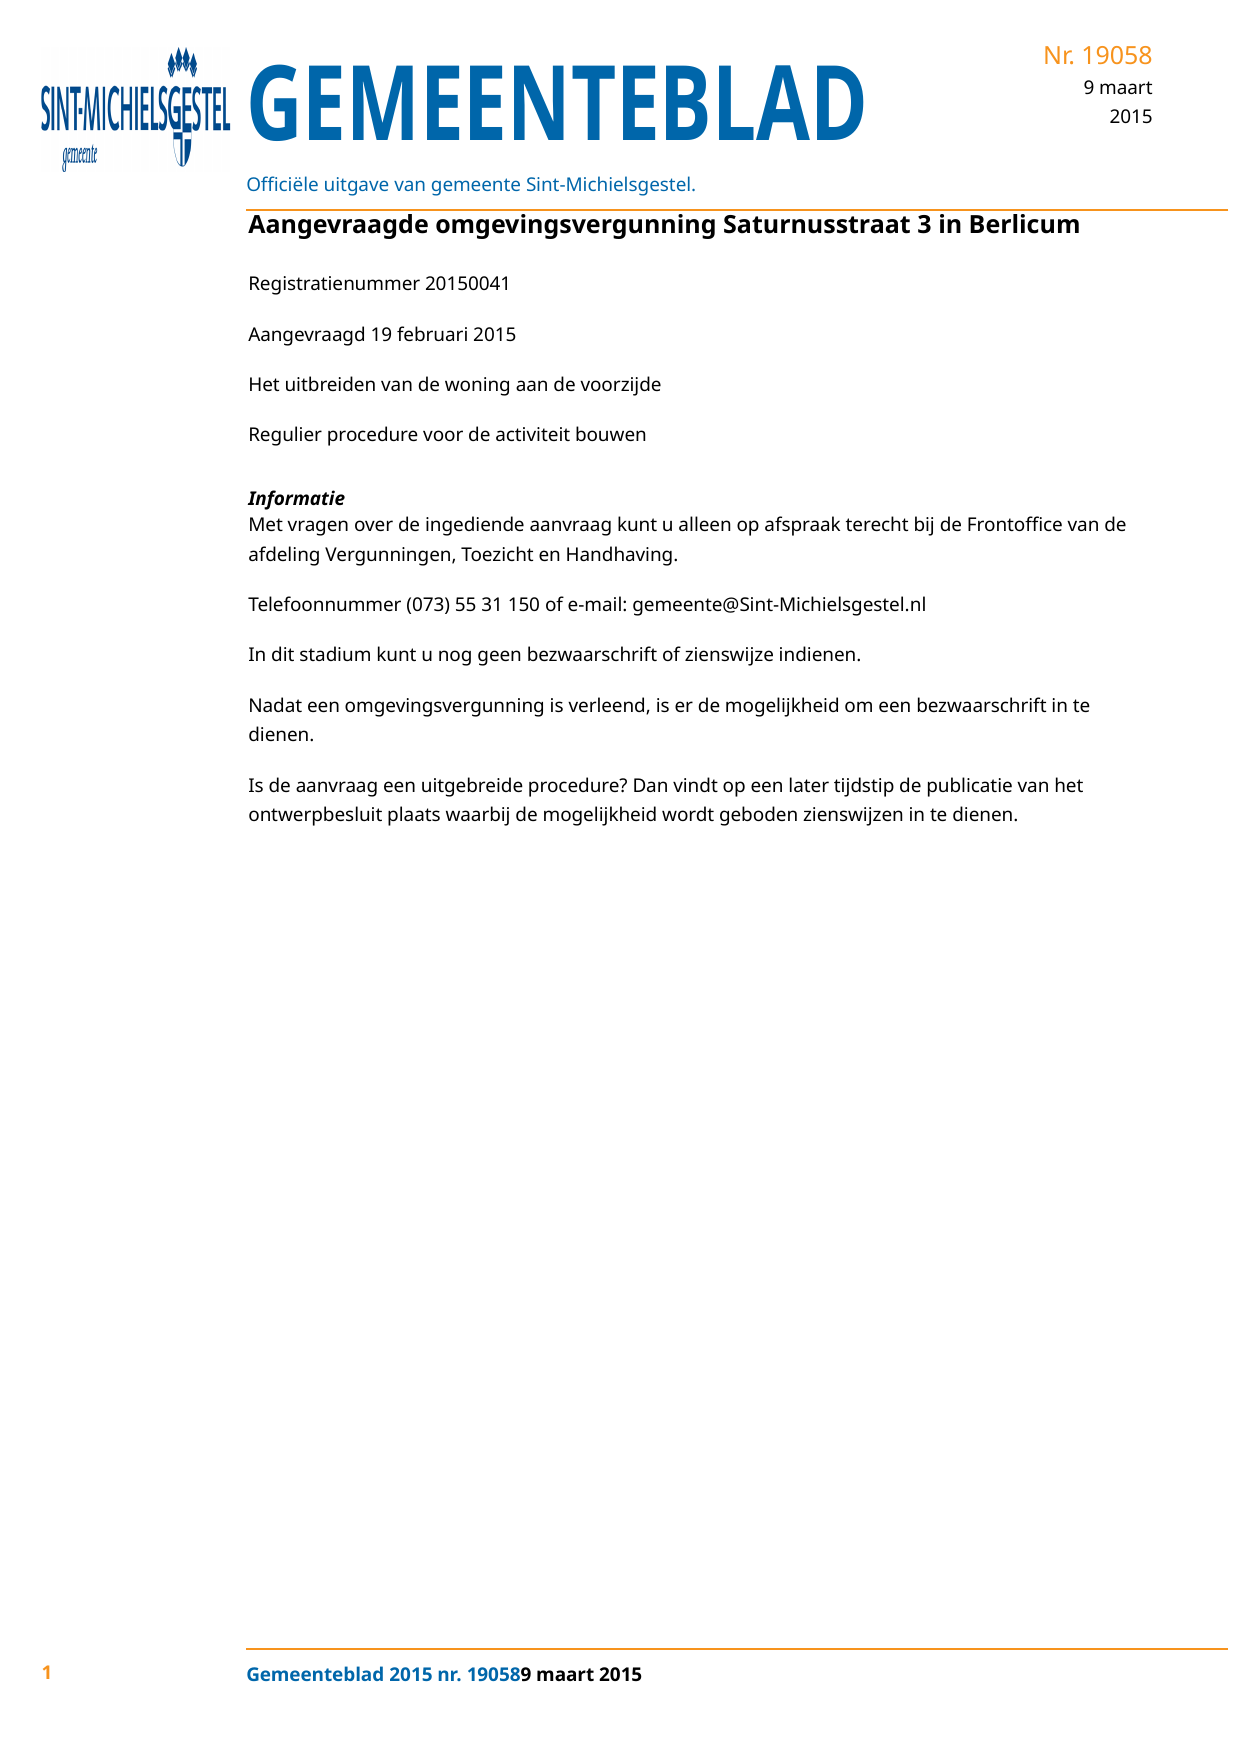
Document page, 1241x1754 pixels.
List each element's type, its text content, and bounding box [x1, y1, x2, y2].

text Aangevraagd 19 februari 2015 [248, 321, 1152, 346]
text Regulier procedure voor de activiteit bouwen [248, 422, 1152, 447]
text Telefoonnummer (073) 55 31 150 of e-mail: gemeente@Sint-Michielsgestel.nl [248, 591, 1152, 617]
text In dit stadium kunt u nog geen bezwaarschrift of zienswijze indienen. [248, 642, 1152, 667]
text Met vragen over de ingediende aanvraag kunt u alleen op afspraak terecht bij de Frontoffice van de afdeling Vergunningen, Toezicht en Handhaving. [248, 511, 1152, 567]
text Aangevraagde omgevingsvergunning Saturnusstraat 3 in Berlicum [248, 211, 1152, 241]
text Informatie [248, 486, 1152, 511]
text Nadat een omgevingsvergunning is verleend, is er de mogelijkheid om een bezwaarschrift in te dienen. [248, 692, 1152, 747]
text Registratienummer 20150041 [248, 270, 1152, 296]
text Het uitbreiden van de woning aan de voorzijde [248, 371, 1152, 397]
picture [41, 47, 231, 172]
text Is de aanvraag een uitgebreide procedure? Dan vindt op een later tijdstip de publicatie van het ontwerpbesluit plaats waarbij de mogelijkheid wordt geboden zienswijzen in te dienen. [248, 772, 1152, 827]
